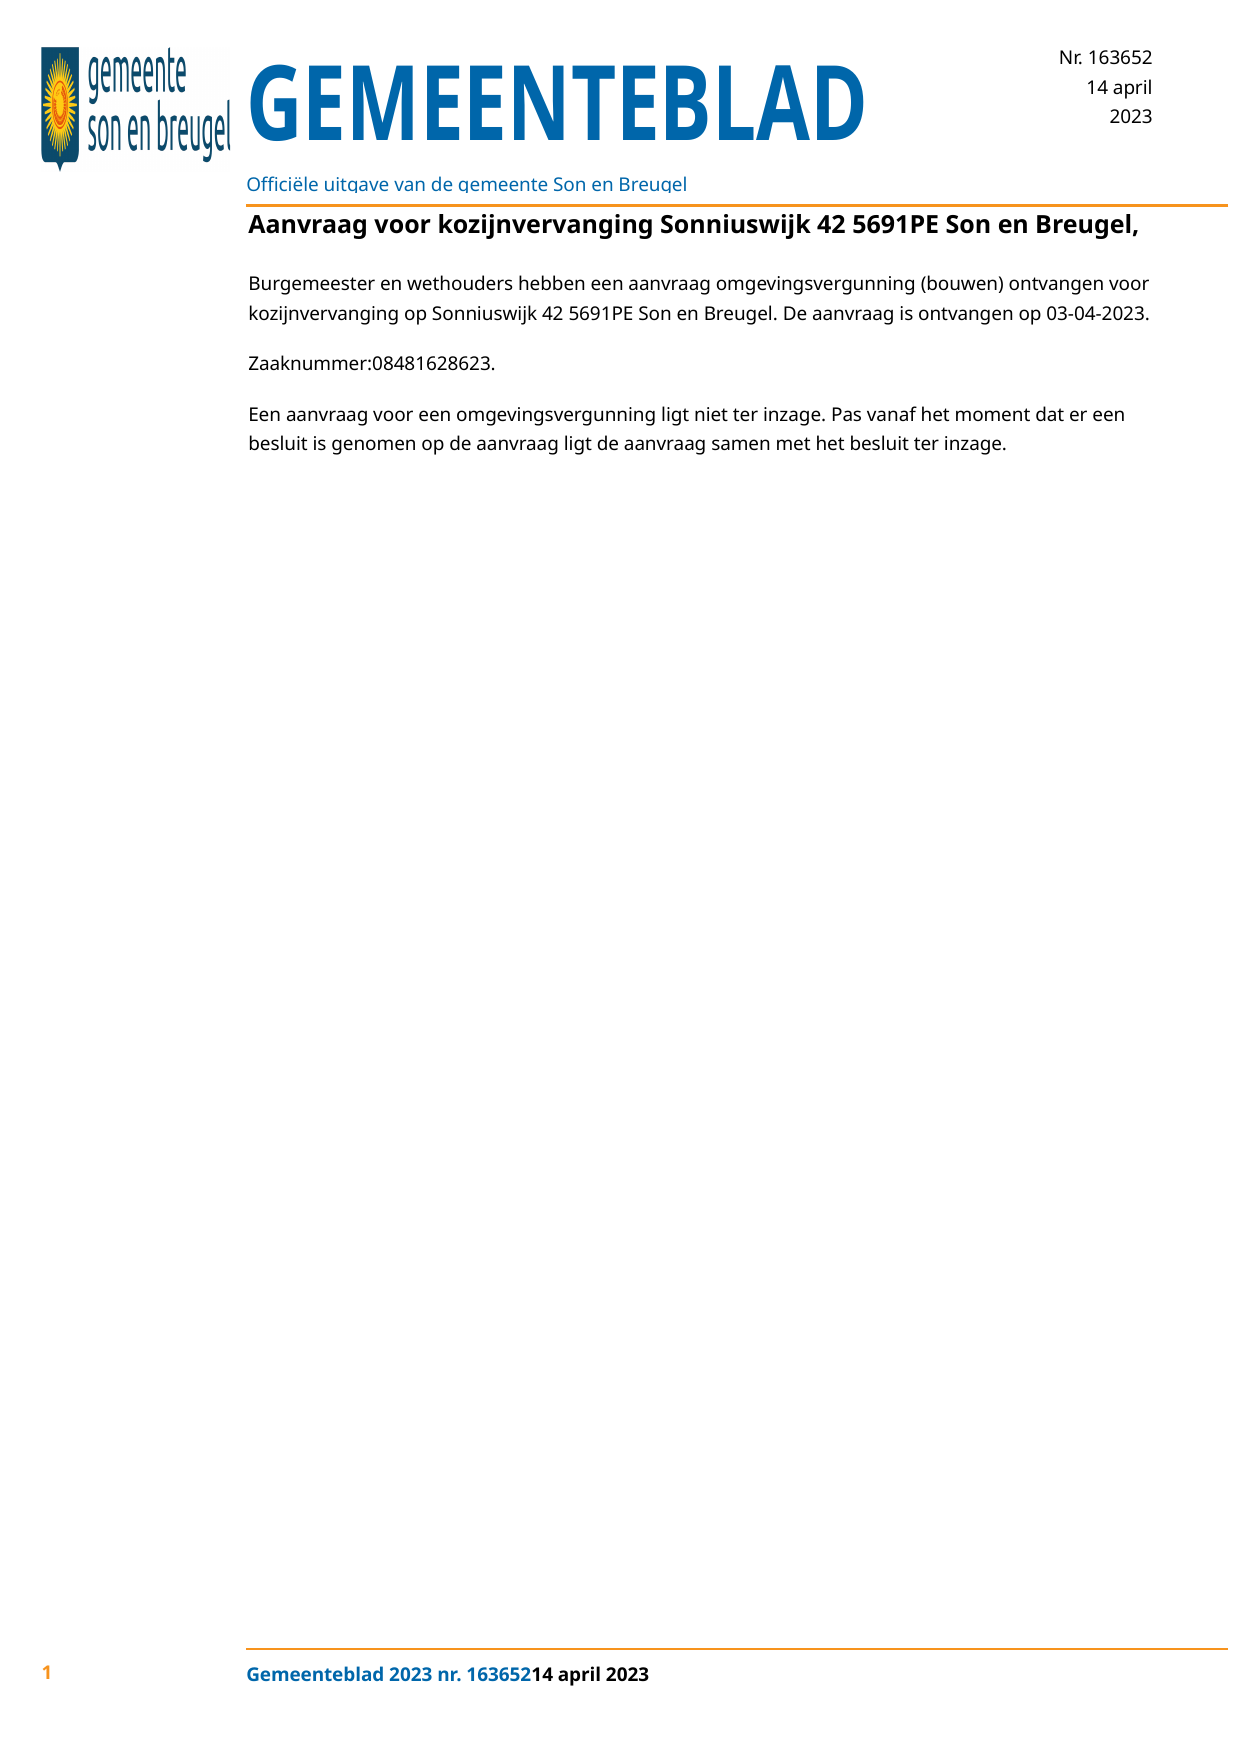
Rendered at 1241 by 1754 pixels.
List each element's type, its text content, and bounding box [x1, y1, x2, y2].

text Een aanvraag voor een omgevingsvergunning ligt niet ter inzage. Pas vanaf het moment dat er een besluit is genomen op de aanvraag ligt de aanvraag samen met het besluit ter inzage. [248, 401, 1152, 456]
text Aanvraag voor kozijnvervanging Sonniuswijk 42 5691PE Son en Breugel, [248, 207, 1152, 241]
text Zaaknummer:08481628623. [248, 350, 1152, 376]
picture [41, 47, 231, 172]
text Burgemeester en wethouders hebben een aanvraag omgevingsvergunning (bouwen) ontvangen voor kozijnvervanging op Sonniuswijk 42 5691PE Son en Breugel. De aanvraag is ontvangen op 03-04-2023. [248, 270, 1152, 326]
